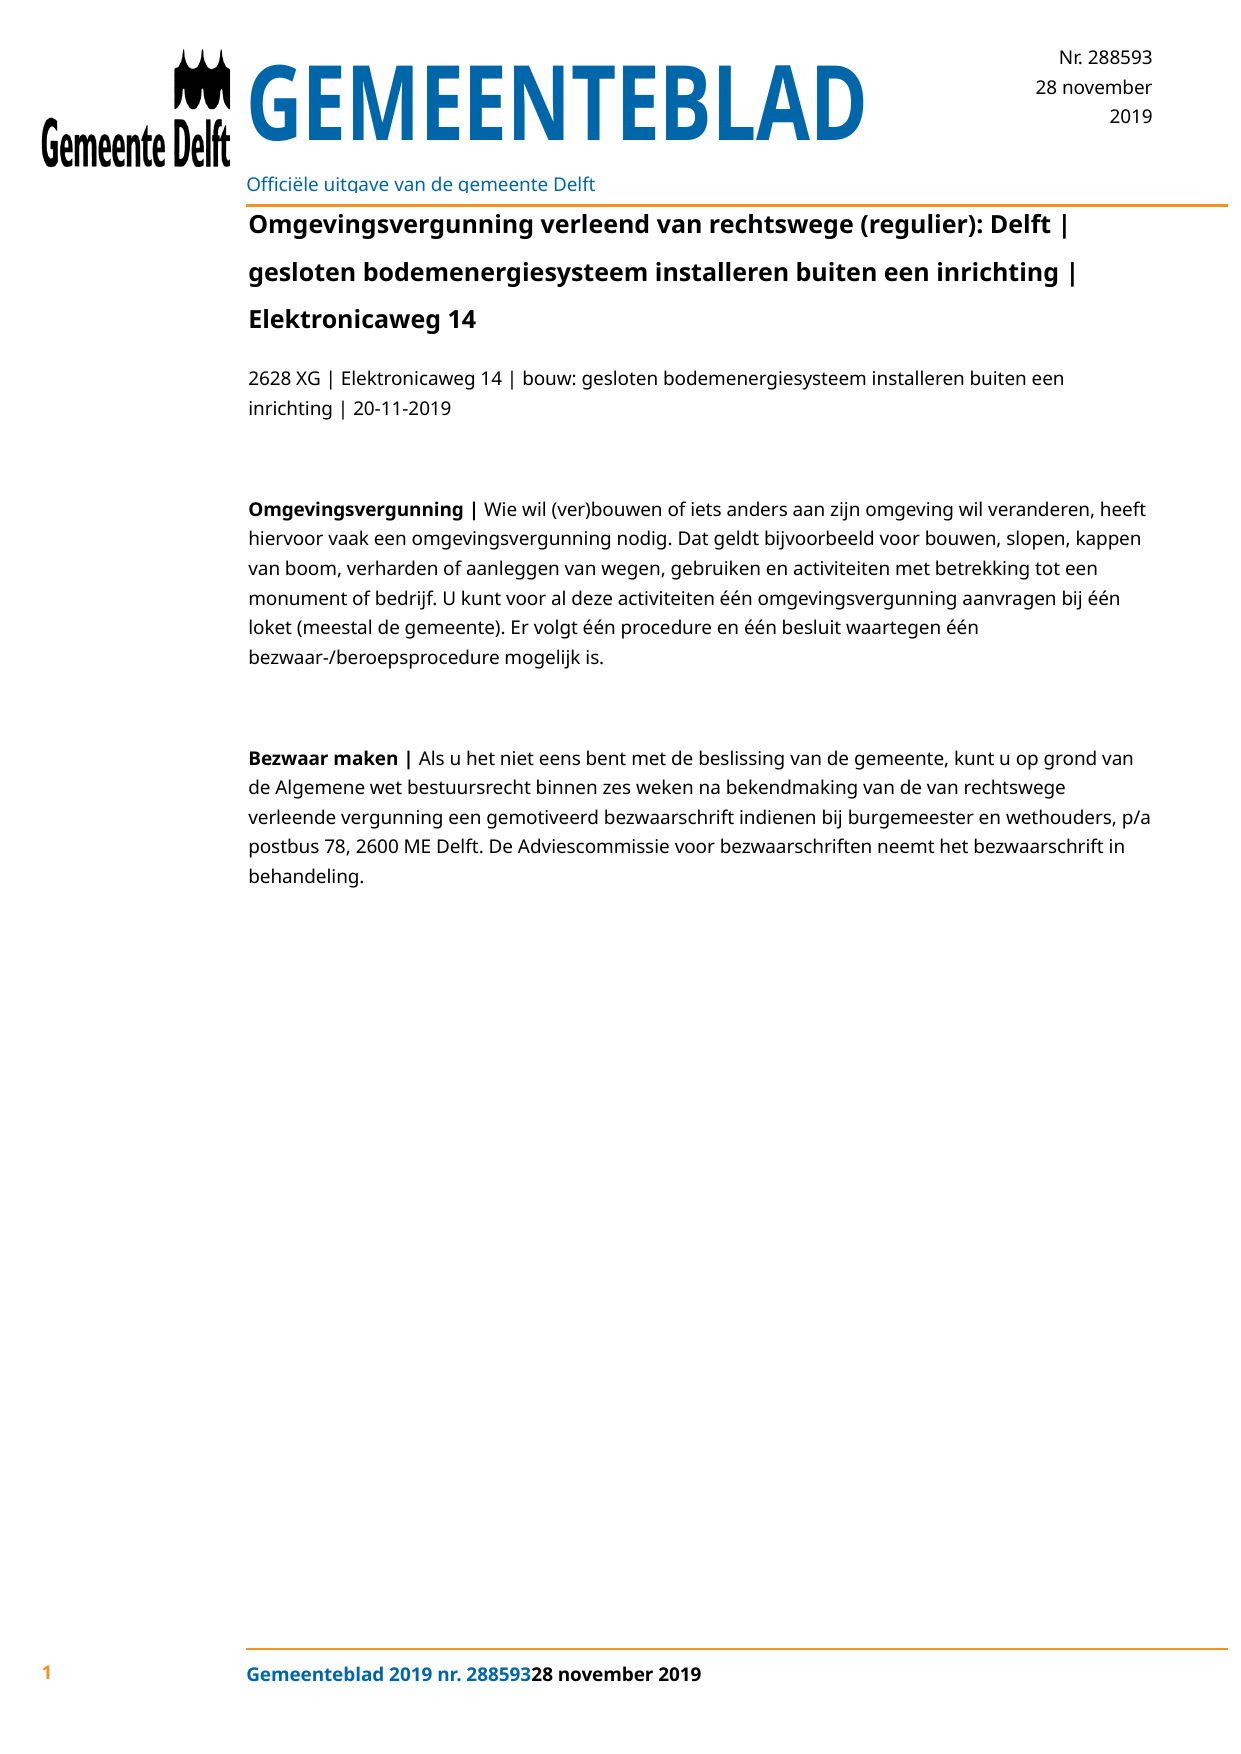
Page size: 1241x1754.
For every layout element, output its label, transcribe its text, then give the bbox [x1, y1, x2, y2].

picture [41, 47, 231, 172]
text 2628 XG | Elektronicaweg 14 | bouw: gesloten bodemenergiesysteem installeren buiten een inrichting | 20-11-2019 [248, 366, 1152, 421]
text Omgevingsvergunning verleend van rechtswege (regulier): Delft | gesloten bodemenergiesysteem installeren buiten een inrichting | Elektronicaweg 14 [248, 207, 1152, 336]
text Bezwaar maken | Als u het niet eens bent met de beslissing van de gemeente, kunt u op grond van de Algemene wet bestuursrecht binnen zes weken na bekendmaking van de van rechtswege verleende vergunning een gemotiveerd bezwaarschrift indienen bij burgemeester en wethouders, p/a postbus 78, 2600 ME Delft. De Adviescommissie voor bezwaarschriften neemt het bezwaarschrift in behandeling. [248, 745, 1152, 889]
text Omgevingsvergunning | Wie wil (ver)bouwen of iets anders aan zijn omgeving wil veranderen, heeft hiervoor vaak een omgevingsvergunning nodig. Dat geldt bijvoorbeeld voor bouwen, slopen, kappen van boom, verharden of aanleggen van wegen, gebruiken en activiteiten met betrekking tot een monument of bedrijf. U kunt voor al deze activiteiten één omgevingsvergunning aanvragen bij één loket (meestal de gemeente). Er volgt één procedure en één besluit waartegen één bezwaar-/beroepsprocedure mogelijk is. [248, 496, 1152, 669]
